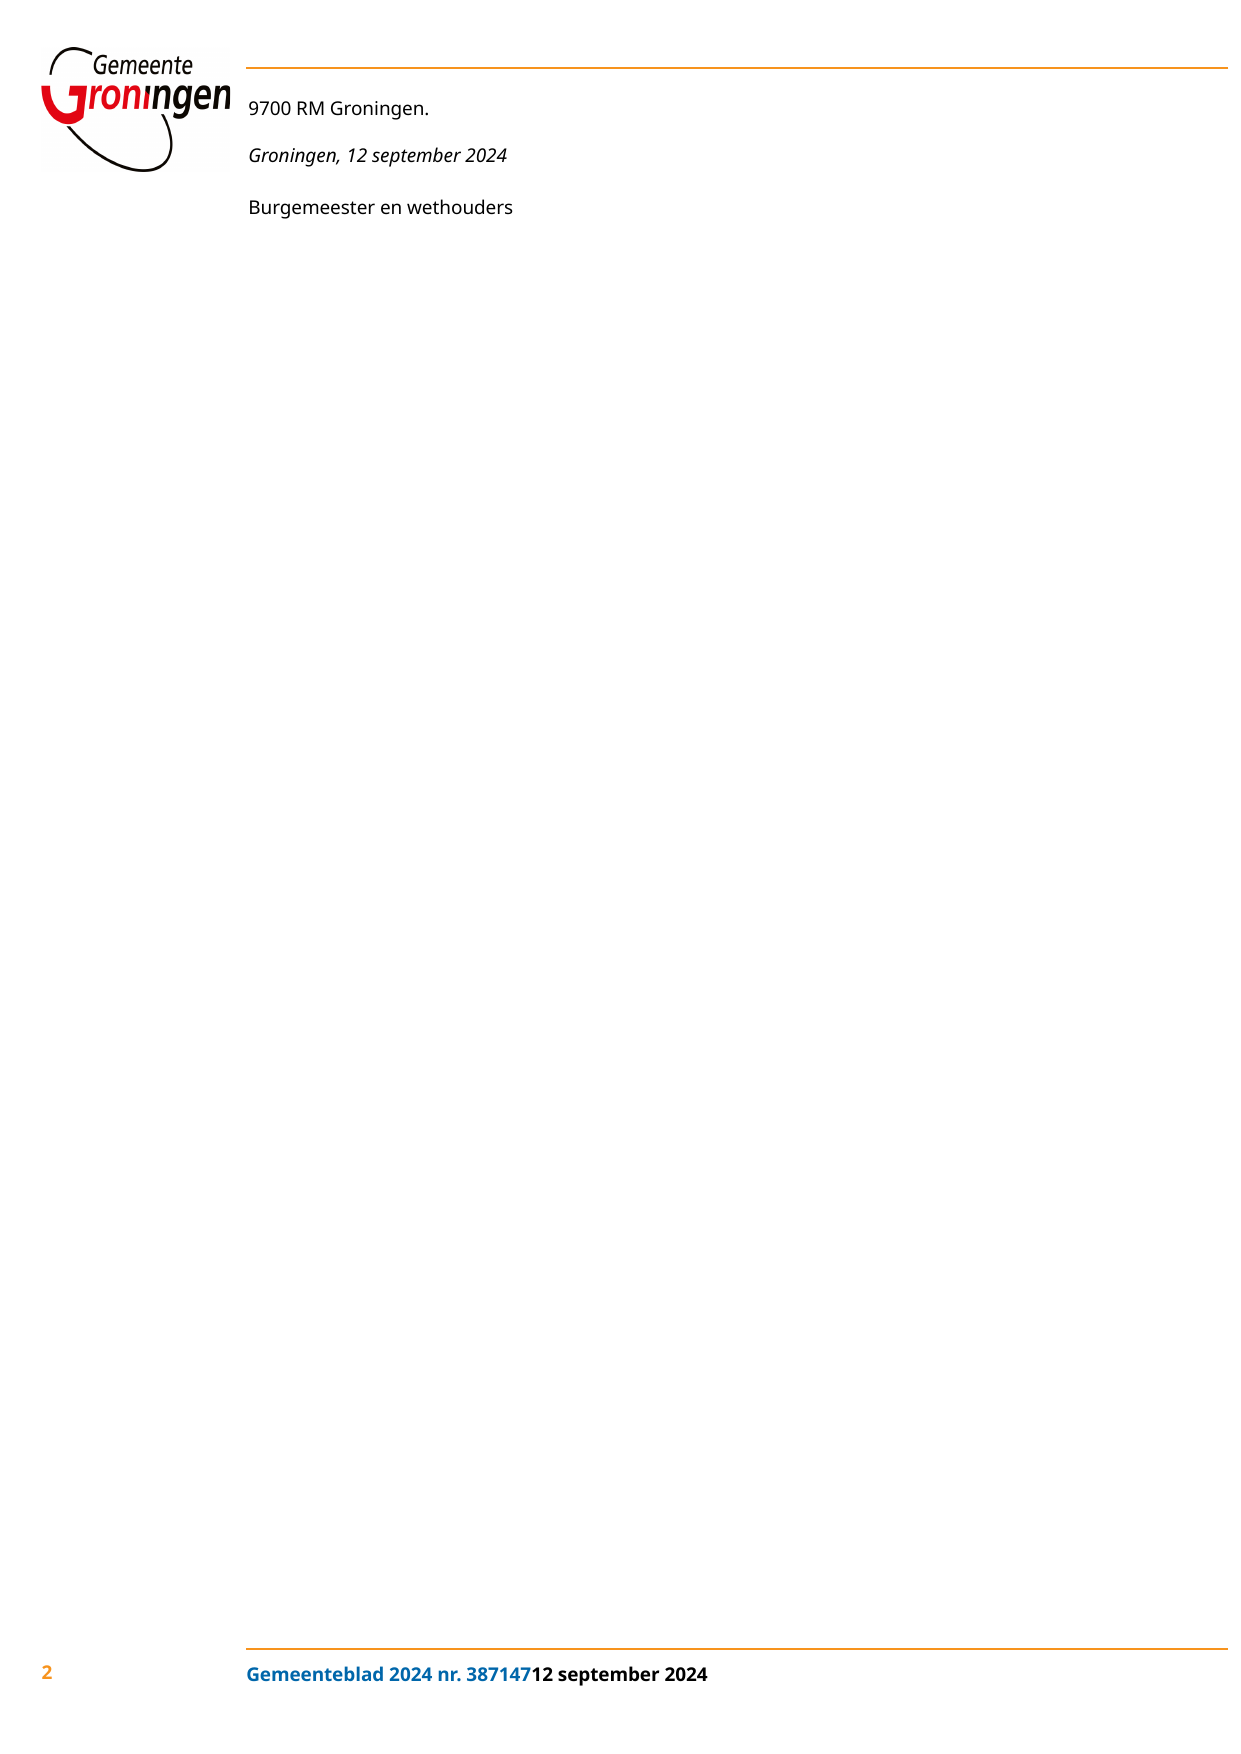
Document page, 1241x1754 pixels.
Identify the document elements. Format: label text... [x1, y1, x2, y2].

text Groningen, 12 september 2024 [248, 143, 1152, 168]
text 9700 RM Groningen. [248, 95, 1152, 121]
picture [41, 47, 231, 172]
text Burgemeester en wethouders [248, 194, 1152, 220]
